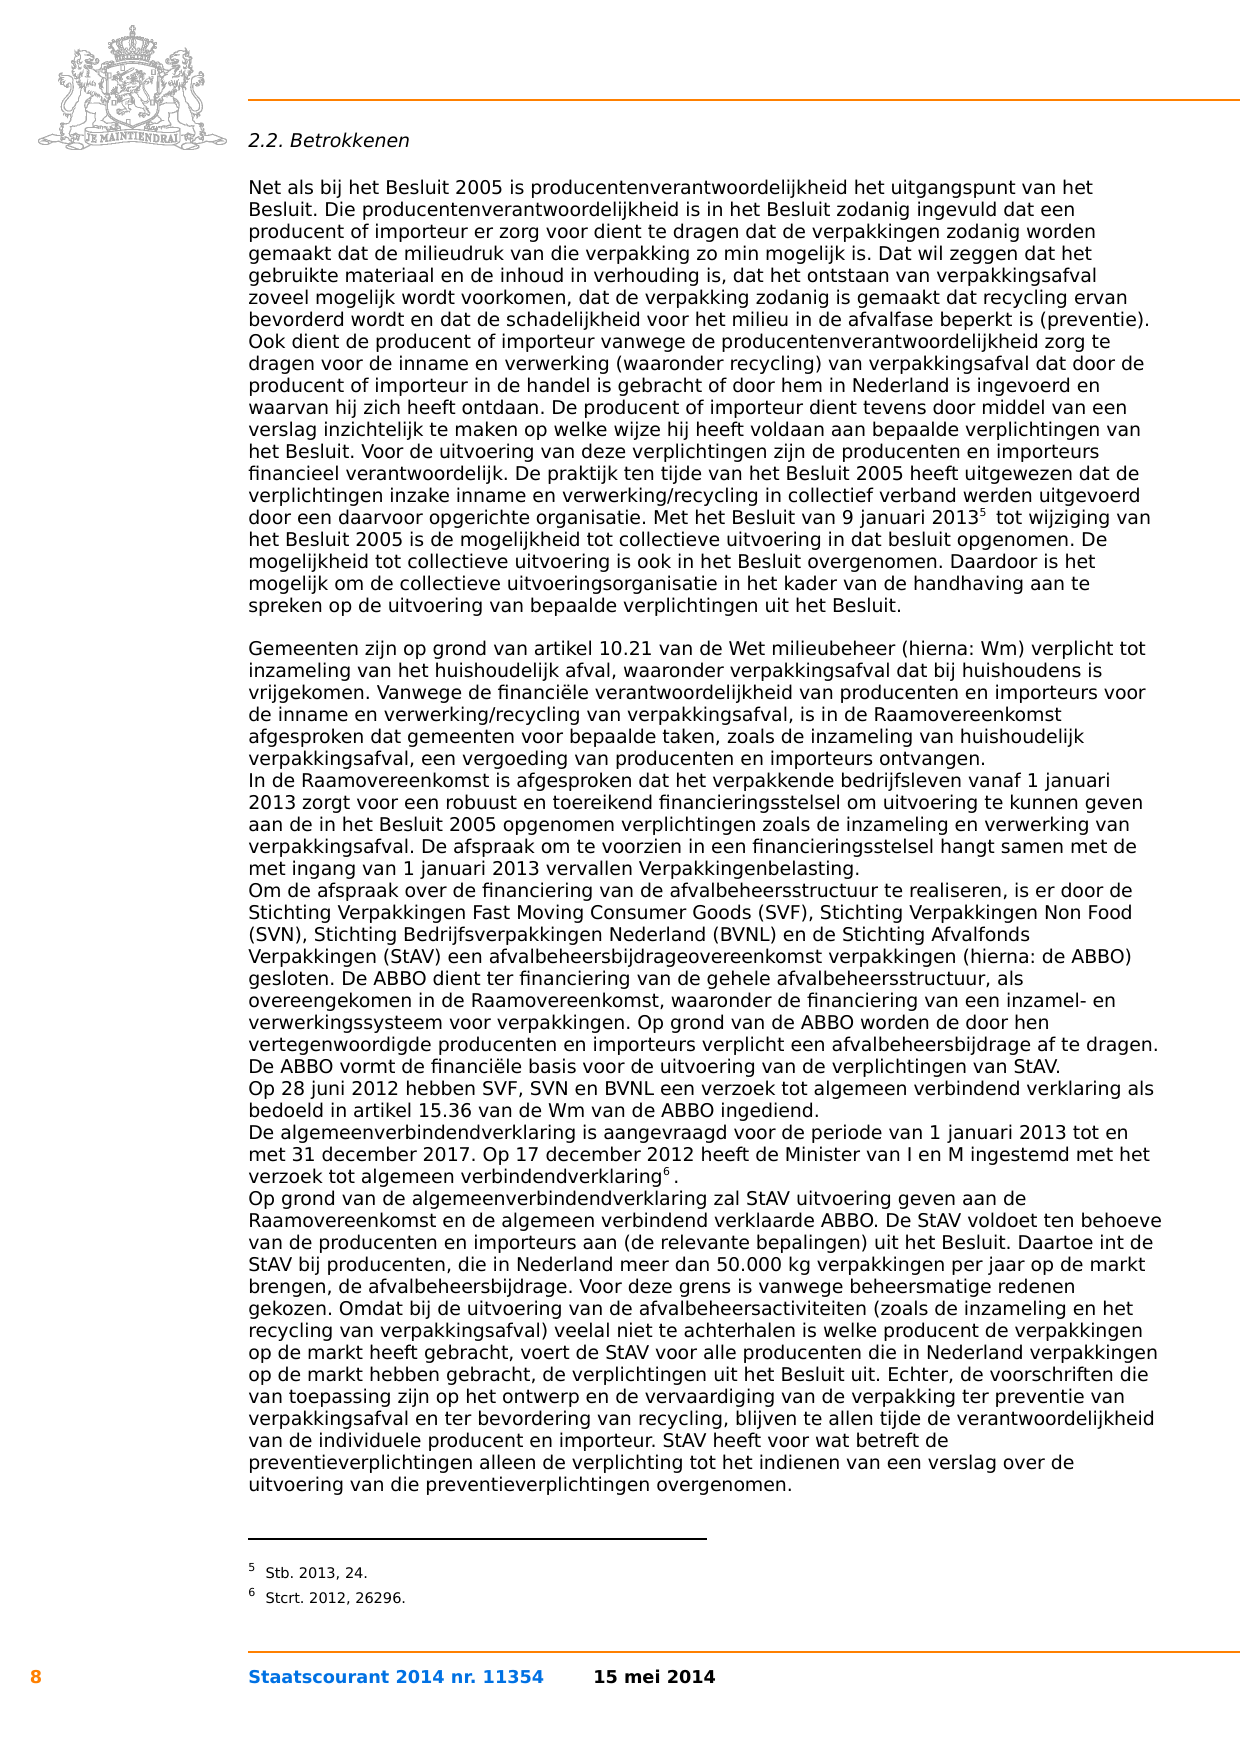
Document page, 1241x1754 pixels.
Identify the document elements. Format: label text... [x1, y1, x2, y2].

subtitle 2.2. Betrokkenen [248, 130, 1163, 152]
picture [38, 25, 227, 150]
text De algemeenverbindendverklaring is aangevraagd voor de periode van 1 januari 2013 tot en met 31 december 2017. Op 17 december 2012 heeft de Minister van I en M ingestemd met het verzoek tot algemeen verbindendverklaring. [248, 1122, 1163, 1188]
text Om de afspraak over de financiering van de afvalbeheersstructuur te realiseren, is er door de Stichting Verpakkingen Fast Moving Consumer Goods (SVF), Stichting Verpakkingen Non Food (SVN), Stichting Bedrijfsverpakkingen Nederland (BVNL) en de Stichting Afvalfonds Verpakkingen (StAV) een afvalbeheersbijdrageovereenkomst verpakkingen (hierna: de ABBO) gesloten. De ABBO dient ter financiering van de gehele afvalbeheersstructuur, als overeengekomen in de Raamovereenkomst, waaronder de financiering van een inzamel- en verwerkingssysteem voor verpakkingen. Op grond van de ABBO worden de door hen vertegenwoordigde producenten en importeurs verplicht een afvalbeheersbijdrage af te dragen. De ABBO vormt de financiële basis voor de uitvoering van de verplichtingen van StAV. [248, 880, 1163, 1078]
text Op 28 juni 2012 hebben SVF, SVN en BVNL een verzoek tot algemeen verbindend verklaring als bedoeld in artikel 15.36 van de Wm van de ABBO ingediend. [248, 1078, 1163, 1122]
text Net als bij het Besluit 2005 is producentenverantwoordelijkheid het uitgangspunt van het Besluit. Die producentenverantwoordelijkheid is in het Besluit zodanig ingevuld dat een producent of importeur er zorg voor dient te dragen dat de verpakkingen zodanig worden gemaakt dat de milieudruk van die verpakking zo min mogelijk is. Dat wil zeggen dat het gebruikte materiaal en de inhoud in verhouding is, dat het ontstaan van verpakkingsafval zoveel mogelijk wordt voorkomen, dat de verpakking zodanig is gemaakt dat recycling ervan bevorderd wordt en dat de schadelijkheid voor het milieu in de afvalfase beperkt is (preventie). [248, 177, 1163, 331]
text Ook dient de producent of importeur vanwege de producentenverantwoordelijkheid zorg te dragen voor de inname en verwerking (waaronder recycling) van verpakkingsafval dat door de producent of importeur in de handel is gebracht of door hem in Nederland is ingevoerd en waarvan hij zich heeft ontdaan. De producent of importeur dient tevens door middel van een verslag inzichtelijk te maken op welke wijze hij heeft voldaan aan bepaalde verplichtingen van het Besluit. Voor de uitvoering van deze verplichtingen zijn de producenten en importeurs financieel verantwoordelijk. De praktijk ten tijde van het Besluit 2005 heeft uitgewezen dat de verplichtingen inzake inname en verwerking/recycling in collectief verband werden uitgevoerd door een daarvoor opgerichte organisatie. Met het Besluit van 9 januari 2013 tot wijziging van het Besluit 2005 is de mogelijkheid tot collectieve uitvoering in dat besluit opgenomen. De mogelijkheid tot collectieve uitvoering is ook in het Besluit overgenomen. Daardoor is het mogelijk om de collectieve uitvoeringsorganisatie in het kader van de handhaving aan te spreken op de uitvoering van bepaalde verplichtingen uit het Besluit. [248, 331, 1163, 616]
text In de Raamovereenkomst is afgesproken dat het verpakkende bedrijfsleven vanaf 1 januari 2013 zorgt voor een robuust en toereikend financieringsstelsel om uitvoering te kunnen geven aan de in het Besluit 2005 opgenomen verplichtingen zoals de inzameling en verwerking van verpakkingsafval. De afspraak om te voorzien in een financieringsstelsel hangt samen met de met ingang van 1 januari 2013 vervallen Verpakkingenbelasting. [248, 770, 1163, 880]
text Stb. 2013, 24. [248, 1561, 1163, 1583]
text Stcrt. 2012, 26296. [248, 1586, 1163, 1608]
text Gemeenten zijn op grond van artikel 10.21 van de Wet milieubeheer (hierna: Wm) verplicht tot inzameling van het huishoudelijk afval, waaronder verpakkingsafval dat bij huishoudens is vrijgekomen. Vanwege de financiële verantwoordelijkheid van producenten en importeurs voor de inname en verwerking/recycling van verpakkingsafval, is in de Raamovereenkomst afgesproken dat gemeenten voor bepaalde taken, zoals de inzameling van huishoudelijk verpakkingsafval, een vergoeding van producenten en importeurs ontvangen. [248, 638, 1163, 770]
text Op grond van de algemeenverbindendverklaring zal StAV uitvoering geven aan de Raamovereenkomst en de algemeen verbindend verklaarde ABBO. De StAV voldoet ten behoeve van de producenten en importeurs aan (de relevante bepalingen) uit het Besluit. Daartoe int de StAV bij producenten, die in Nederland meer dan 50.000 kg verpakkingen per jaar op de markt brengen, de afvalbeheersbijdrage. Voor deze grens is vanwege beheersmatige redenen gekozen. Omdat bij de uitvoering van de afvalbeheersactiviteiten (zoals de inzameling en het recycling van verpakkingsafval) veelal niet te achterhalen is welke producent de verpakkingen op de markt heeft gebracht, voert de StAV voor alle producenten die in Nederland verpakkingen op de markt hebben gebracht, de verplichtingen uit het Besluit uit. Echter, de voorschriften die van toepassing zijn op het ontwerp en de vervaardiging van de verpakking ter preventie van verpakkingsafval en ter bevordering van recycling, blijven te allen tijde de verantwoordelijkheid van de individuele producent en importeur. StAV heeft voor wat betreft de preventieverplichtingen alleen de verplichting tot het indienen van een verslag over de uitvoering van die preventieverplichtingen overgenomen. [248, 1188, 1163, 1496]
